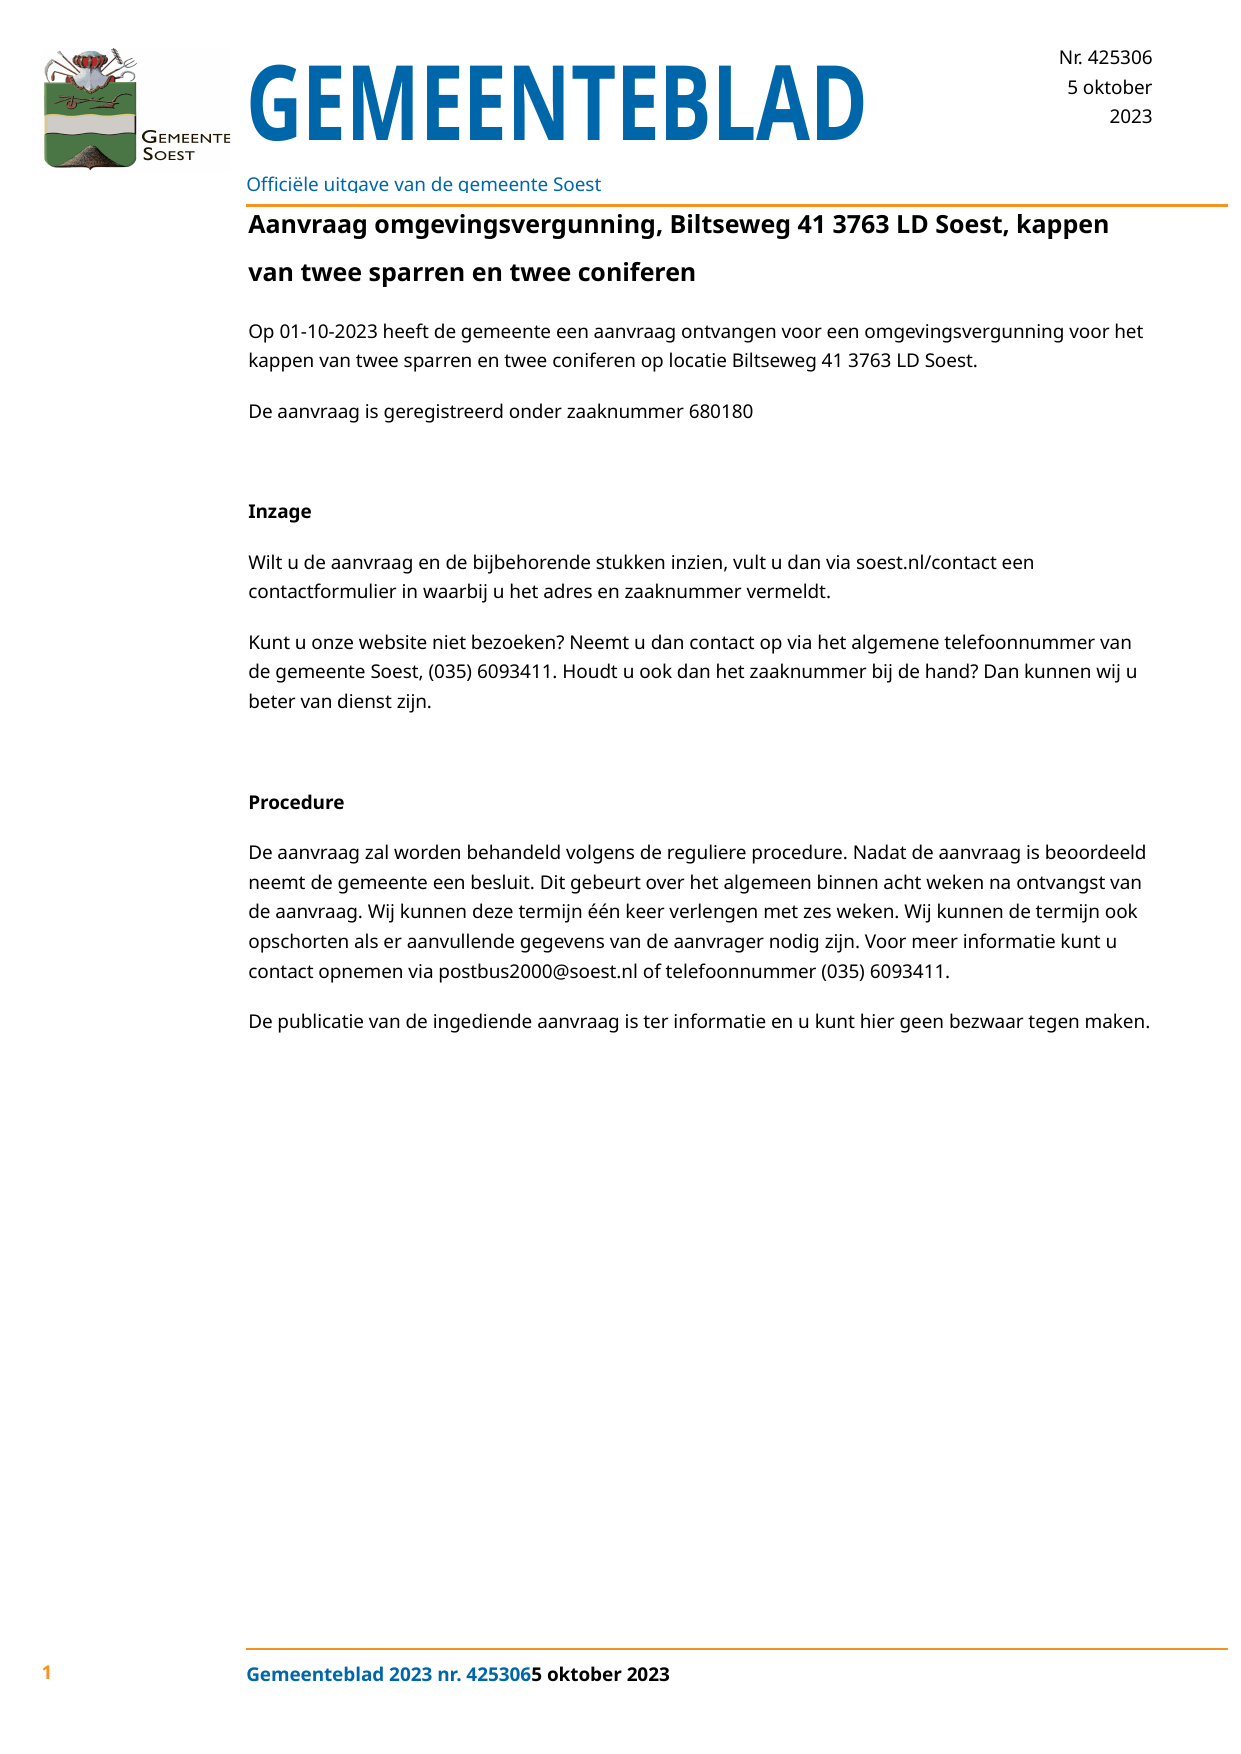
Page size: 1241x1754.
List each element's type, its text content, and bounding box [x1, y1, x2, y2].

text Kunt u onze website niet bezoeken? Neemt u dan contact op via het algemene telefoonnummer van de gemeente Soest, (035) 6093411. Houdt u ook dan het zaaknummer bij de hand? Dan kunnen wij u beter van dienst zijn. [248, 629, 1152, 714]
picture [41, 47, 231, 172]
text Procedure [248, 789, 1152, 815]
text De aanvraag zal worden behandeld volgens de reguliere procedure. Nadat de aanvraag is beoordeeld neemt de gemeente een besluit. Dit gebeurt over het algemeen binnen acht weken na ontvangst van de aanvraag. Wij kunnen deze termijn één keer verlengen met zes weken. Wij kunnen de termijn ook opschorten als er aanvullende gegevens van de aanvrager nodig zijn. Voor meer informatie kunt u contact opnemen via postbus2000@soest.nl of telefoonnummer (035) 6093411. [248, 839, 1152, 984]
text Op 01-10-2023 heeft de gemeente een aanvraag ontvangen voor een omgevingsvergunning voor het kappen van twee sparren en twee coniferen op locatie Biltseweg 41 3763 LD Soest. [248, 318, 1152, 373]
text De aanvraag is geregistreerd onder zaaknummer 680180 [248, 398, 1152, 424]
text Wilt u de aanvraag en de bijbehorende stukken inzien, vult u dan via soest.nl/contact een contactformulier in waarbij u het adres en zaaknummer vermeldt. [248, 549, 1152, 604]
text De publicatie van de ingediende aanvraag is ter informatie en u kunt hier geen bezwaar tegen maken. [248, 1008, 1152, 1034]
text Aanvraag omgevingsvergunning, Biltseweg 41 3763 LD Soest, kappen van twee sparren en twee coniferen [248, 207, 1152, 288]
text Inzage [248, 499, 1152, 524]
